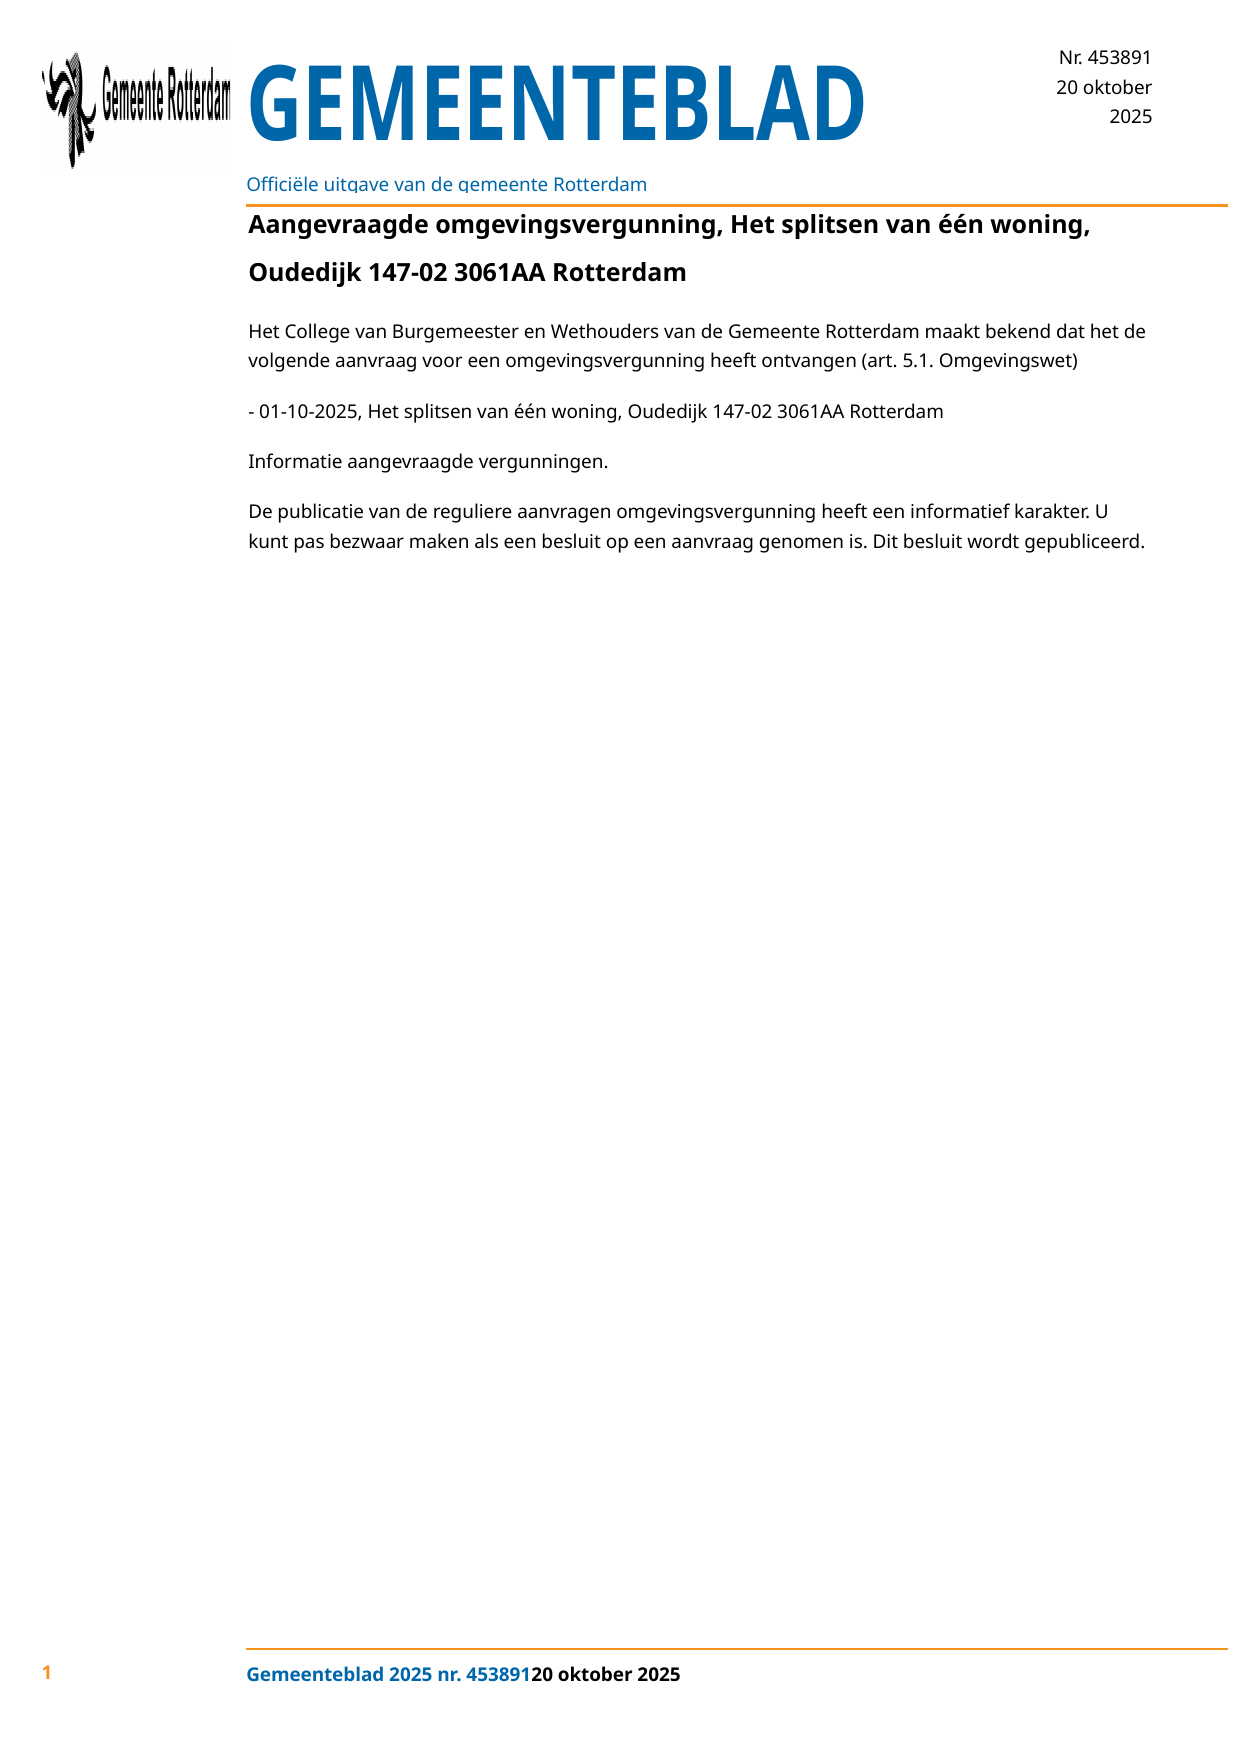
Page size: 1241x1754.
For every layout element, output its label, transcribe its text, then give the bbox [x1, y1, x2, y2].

picture [41, 47, 231, 172]
text - 01-10-2025, Het splitsen van één woning, Oudedijk 147-02 3061AA Rotterdam [248, 398, 1152, 424]
text Aangevraagde omgevingsvergunning, Het splitsen van één woning, Oudedijk 147-02 3061AA Rotterdam [248, 207, 1152, 288]
text Het College van Burgemeester en Wethouders van de Gemeente Rotterdam maakt bekend dat het de volgende aanvraag voor een omgevingsvergunning heeft ontvangen (art. 5.1. Omgevingswet) [248, 318, 1152, 373]
text Informatie aangevraagde vergunningen. [248, 448, 1152, 474]
text De publicatie van de reguliere aanvragen omgevingsvergunning heeft een informatief karakter. U kunt pas bezwaar maken als een besluit op een aanvraag genomen is. Dit besluit wordt gepubliceerd. [248, 499, 1152, 554]
